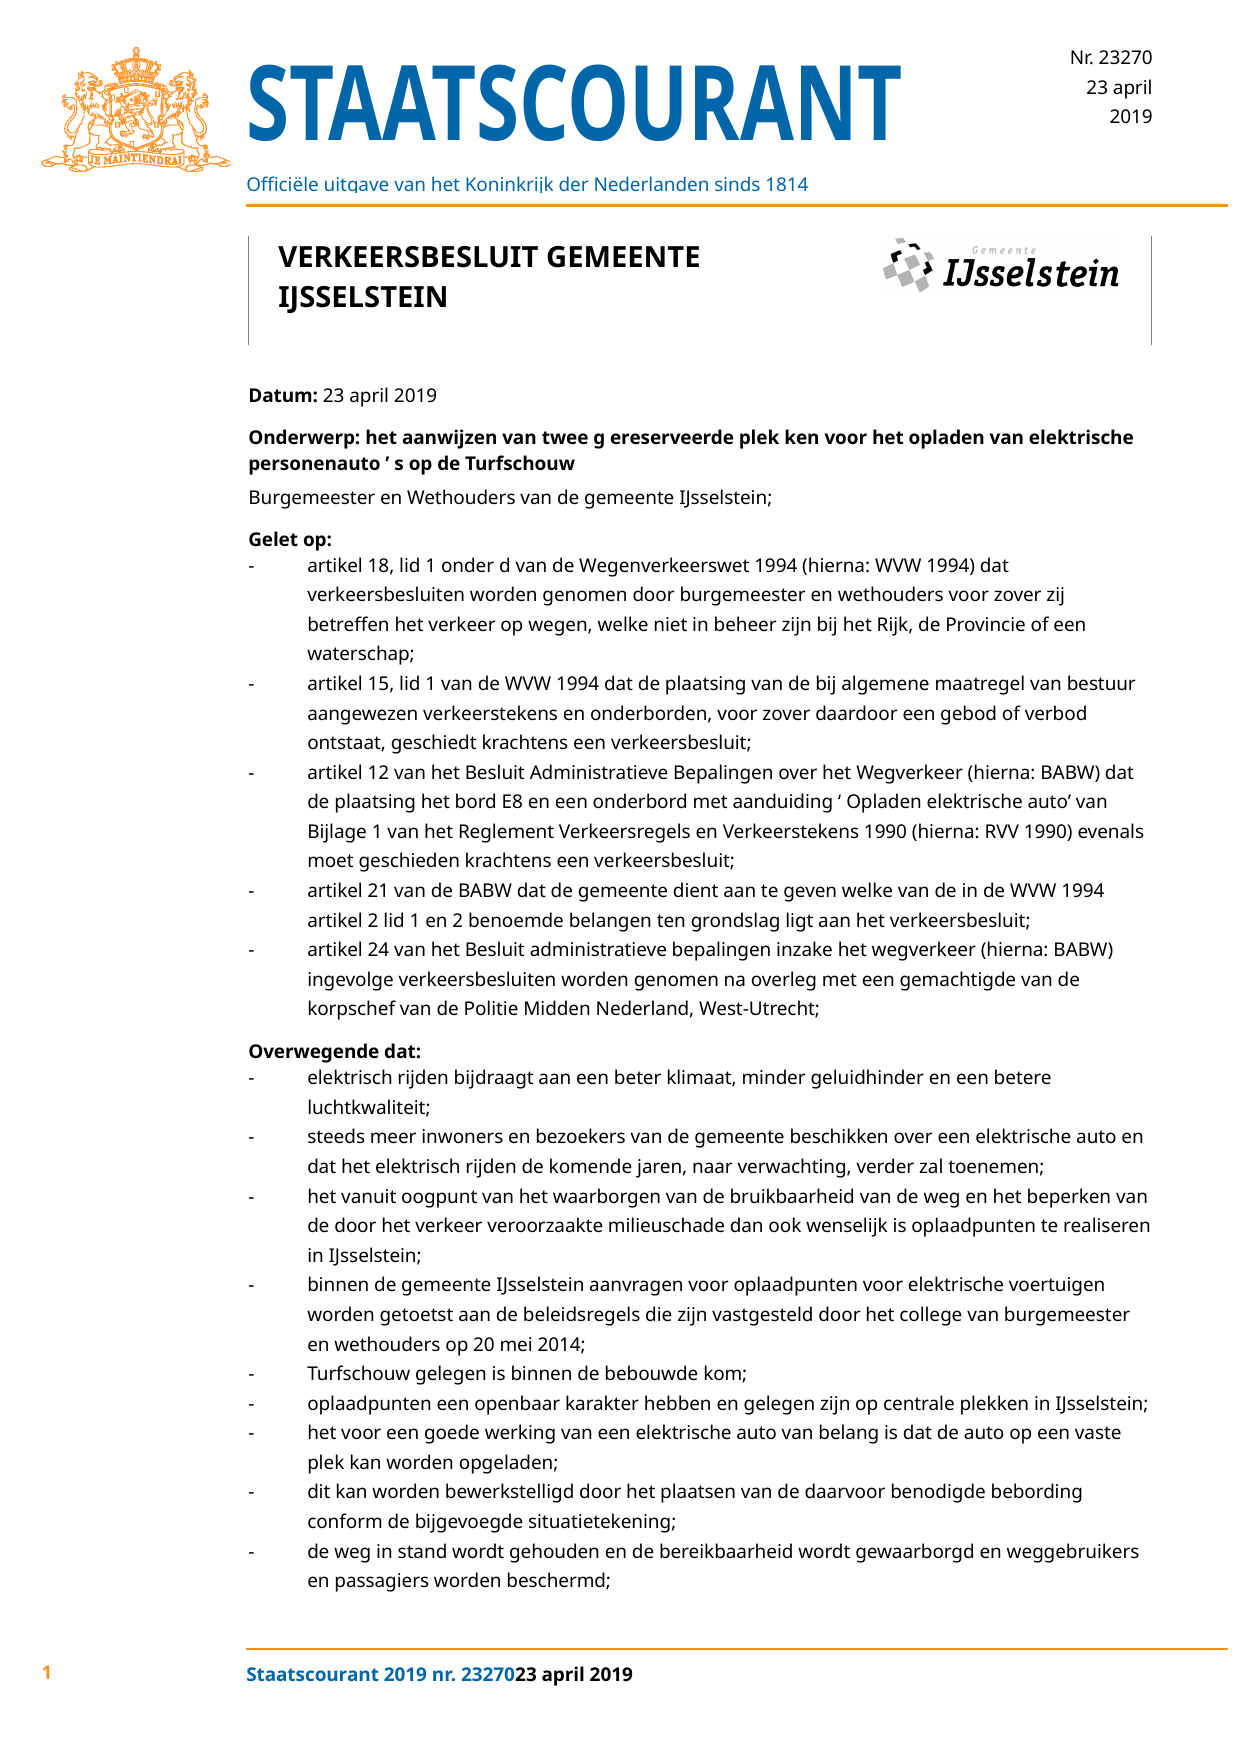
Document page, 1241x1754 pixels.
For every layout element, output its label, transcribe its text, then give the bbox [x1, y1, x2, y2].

list elektrisch rijden bijdraagt aan een beter klimaat, minder geluidhinder en een betere luchtkwaliteit; [248, 1064, 1152, 1120]
list artikel 21 van de BABW dat de gemeente dient aan te geven welke van de in de WVW 1994 artikel 2 lid 1 en 2 benoemde belangen ten grondslag ligt aan het verkeersbesluit; [248, 877, 1152, 933]
list Turfschouw gelegen is binnen de bebouwde kom; [248, 1360, 1152, 1386]
table_header [850, 236, 1151, 345]
list de weg in stand wordt gehouden en de bereikbaarheid wordt gewaarborgd en weggebruikers en passagiers worden beschermd; [248, 1538, 1152, 1593]
table_header VERKEERSBESLUIT GEMEENTE IJSSELSTEIN [249, 236, 850, 345]
text Burgemeester en Wethouders van de gemeente IJsselstein; [248, 484, 1152, 510]
picture [41, 47, 231, 172]
list artikel 24 van het Besluit administratieve bepalingen inzake het wegverkeer (hierna: BABW) ingevolge verkeersbesluiten worden genomen na overleg met een gemachtigde van de korpschef van de Politie Midden Nederland, West-Utrecht; [248, 936, 1152, 1021]
list oplaadpunten een openbaar karakter hebben en gelegen zijn op centrale plekken in IJsselstein; [248, 1390, 1152, 1416]
text Datum: 23 april 2019 [248, 383, 1152, 408]
list binnen de gemeente IJsselstein aanvragen voor oplaadpunten voor elektrische voertuigen worden getoetst aan de beleidsregels die zijn vastgesteld door het college van burgemeester en wethouders op 20 mei 2014; [248, 1272, 1152, 1356]
list steeds meer inwoners en bezoekers van de gemeente beschikken over een elektrische auto en dat het elektrisch rijden de komende jaren, naar verwachting, verder zal toenemen; [248, 1124, 1152, 1179]
list het vanuit oogpunt van het waarborgen van de bruikbaarheid van de weg en het beperken van de door het verkeer veroorzaakte milieuschade dan ook wenselijk is oplaadpunten te realiseren in IJsselstein; [248, 1183, 1152, 1268]
list artikel 15, lid 1 van de WVW 1994 dat de plaatsing van de bij algemene maatregel van bestuur aangewezen verkeerstekens en onderborden, voor zover daardoor een gebod of verbod ontstaat, geschiedt krachtens een verkeersbesluit; [248, 670, 1152, 755]
text Gelet op: [248, 526, 1152, 552]
list dit kan worden bewerkstelligd door het plaatsen van de daarvoor benodigde bebording conform de bijgevoegde situatietekening; [248, 1479, 1152, 1534]
list het voor een goede werking van een elektrische auto van belang is dat de auto op een vaste plek kan worden opgeladen; [248, 1419, 1152, 1475]
text Overwegende dat: [248, 1039, 1152, 1064]
list artikel 18, lid 1 onder d van de Wegenverkeerswet 1994 (hierna: WVW 1994) dat verkeersbesluiten worden genomen door burgemeester en wethouders voor zover zij betreffen het verkeer op wegen, welke niet in beheer zijn bij het Rijk, de Provincie of een waterschap; [248, 552, 1152, 666]
picture [882, 236, 1119, 293]
list artikel 12 van het Besluit Administratieve Bepalingen over het Wegverkeer (hierna: BABW) dat de plaatsing het bord E8 en een onderbord met aanduiding ‘ Opladen elektrische auto’ van Bijlage 1 van het Reglement Verkeersregels en Verkeerstekens 1990 (hierna: RVV 1990) evenals moet geschieden krachtens een verkeersbesluit; [248, 759, 1152, 873]
text Onderwerp: het aanwijzen van twee g ereserveerde plek ken voor het opladen van elektrische personenauto ’ s op de Turfschouw [248, 424, 1152, 476]
